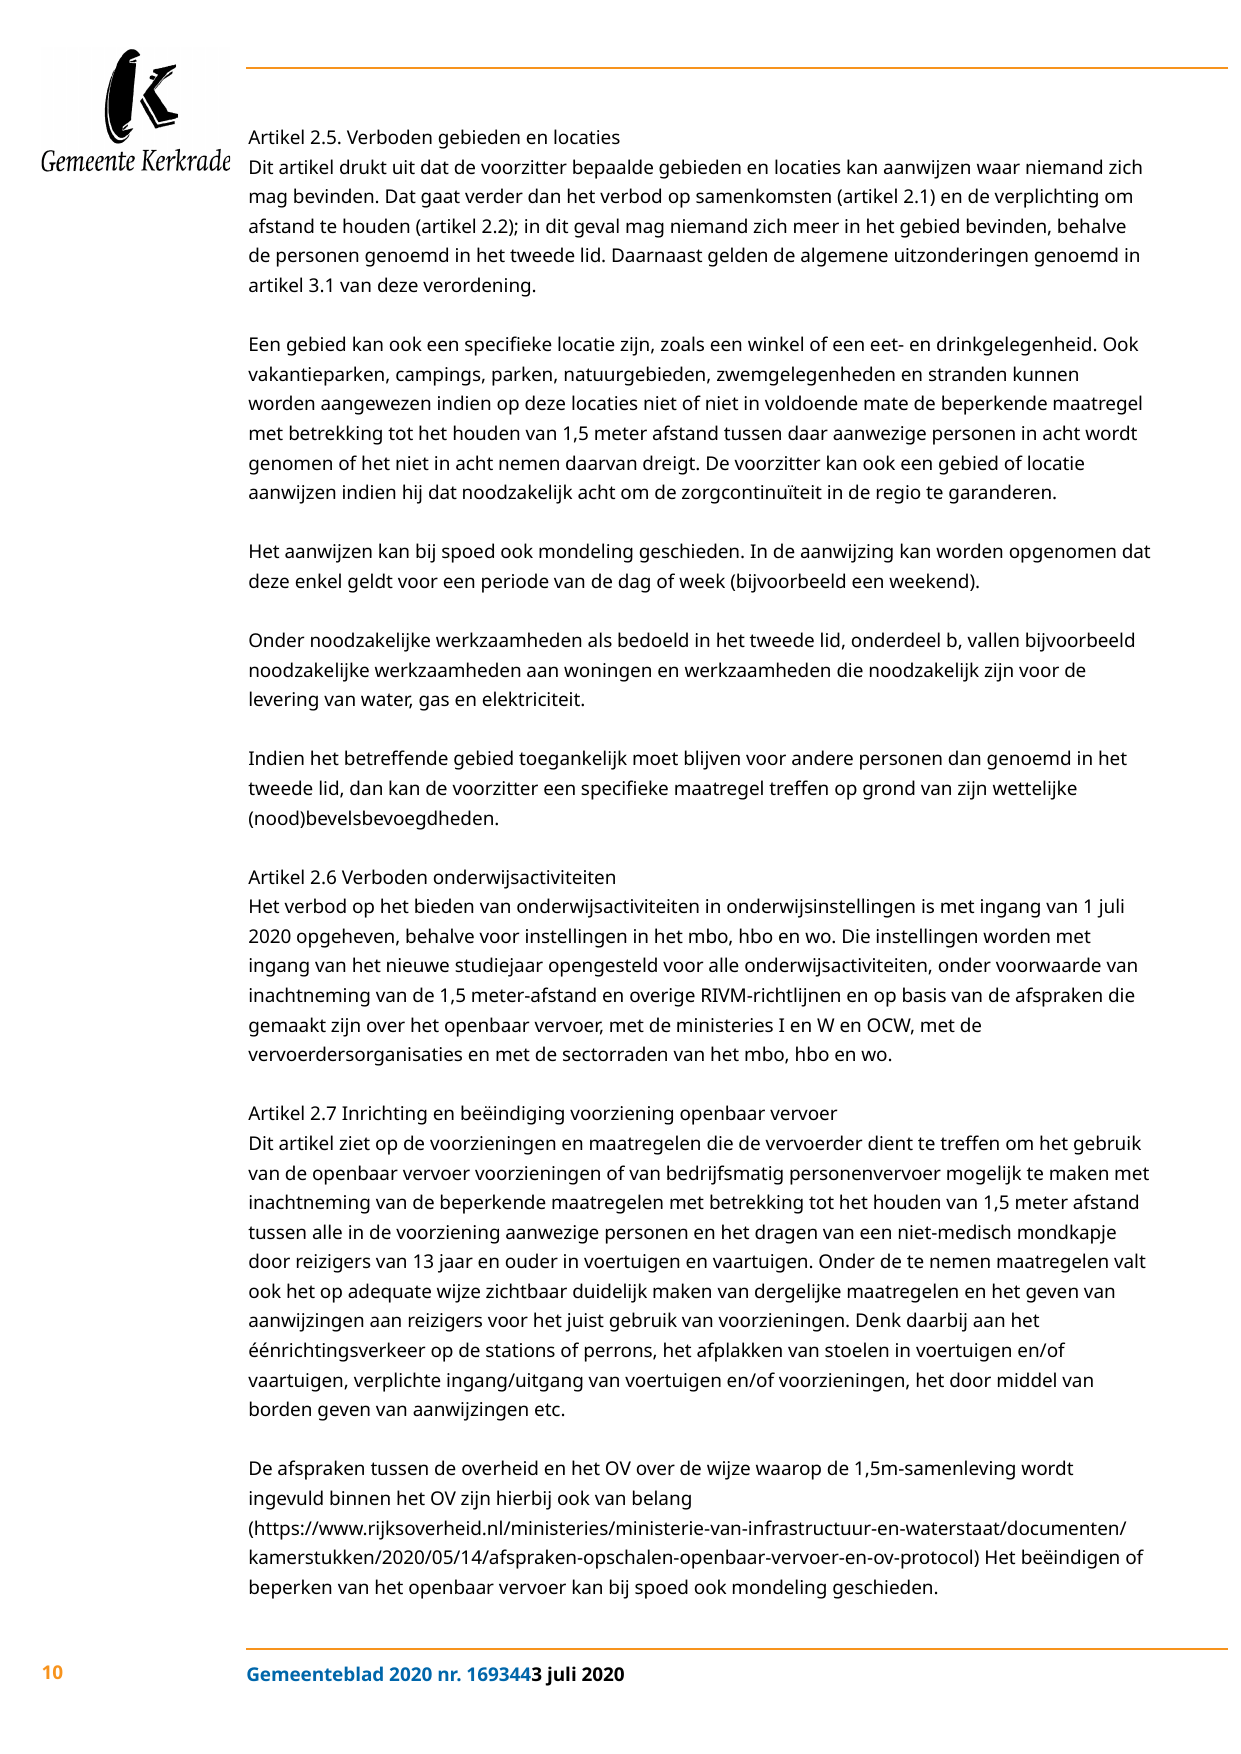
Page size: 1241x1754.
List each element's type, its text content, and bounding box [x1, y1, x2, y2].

picture [41, 47, 231, 172]
text Artikel 2.5. Verboden gebieden en locaties [248, 124, 1152, 150]
text Indien het betreffende gebied toegankelijk moet blijven voor andere personen dan genoemd in het tweede lid, dan kan de voorzitter een specifieke maatregel treffen op grond van zijn wettelijke (nood)bevelsbevoegdheden. [248, 746, 1152, 831]
text Een gebied kan ook een specifieke locatie zijn, zoals een winkel of een eet- en drinkgelegenheid. Ook vakantieparken, campings, parken, natuurgebieden, zwemgelegenheden en stranden kunnen worden aangewezen indien op deze locaties niet of niet in voldoende mate de beperkende maatregel met betrekking tot het houden van 1,5 meter afstand tussen daar aanwezige personen in acht wordt genomen of het niet in acht nemen daarvan dreigt. De voorzitter kan ook een gebied of locatie aanwijzen indien hij dat noodzakelijk acht om de zorgcontinuïteit in de regio te garanderen. [248, 331, 1152, 505]
text Het verbod op het bieden van onderwijsactiviteiten in onderwijsinstellingen is met ingang van 1 juli 2020 opgeheven, behalve voor instellingen in het mbo, hbo en wo. Die instellingen worden met ingang van het nieuwe studiejaar opengesteld voor alle onderwijsactiviteiten, onder voorwaarde van inachtneming van de 1,5 meter-afstand en overige RIVM-richtlijnen en op basis van de afspraken die gemaakt zijn over het openbaar vervoer, met de ministeries I en W en OCW, met de vervoerdersorganisaties en met de sectorraden van het mbo, hbo en wo. [248, 893, 1152, 1067]
text Onder noodzakelijke werkzaamheden als bedoeld in het tweede lid, onderdeel b, vallen bijvoorbeeld noodzakelijke werkzaamheden aan woningen en werkzaamheden die noodzakelijk zijn voor de levering van water, gas en elektriciteit. [248, 627, 1152, 712]
text Dit artikel ziet op de voorzieningen en maatregelen die de vervoerder dient te treffen om het gebruik van de openbaar vervoer voorzieningen of van bedrijfsmatig personenvervoer mogelijk te maken met inachtneming van de beperkende maatregelen met betrekking tot het houden van 1,5 meter afstand tussen alle in de voorziening aanwezige personen en het dragen van een niet-medisch mondkapje door reizigers van 13 jaar en ouder in voertuigen en vaartuigen. Onder de te nemen maatregelen valt ook het op adequate wijze zichtbaar duidelijk maken van dergelijke maatregelen en het geven van aanwijzingen aan reizigers voor het juist gebruik van voorzieningen. Denk daarbij aan het éénrichtingsverkeer op de stations of perrons, het afplakken van stoelen in voertuigen en/of vaartuigen, verplichte ingang/uitgang van voertuigen en/of voorzieningen, het door middel van borden geven van aanwijzingen etc. [248, 1130, 1152, 1422]
text Dit artikel drukt uit dat de voorzitter bepaalde gebieden en locaties kan aanwijzen waar niemand zich mag bevinden. Dat gaat verder dan het verbod op samenkomsten (artikel 2.1) en de verplichting om afstand te houden (artikel 2.2); in dit geval mag niemand zich meer in het gebied bevinden, behalve de personen genoemd in het tweede lid. Daarnaast gelden de algemene uitzonderingen genoemd in artikel 3.1 van deze verordening. [248, 154, 1152, 298]
text Het aanwijzen kan bij spoed ook mondeling geschieden. In de aanwijzing kan worden opgenomen dat deze enkel geldt voor een periode van de dag of week (bijvoorbeeld een weekend). [248, 538, 1152, 594]
text Artikel 2.7 Inrichting en beëindiging voorziening openbaar vervoer [248, 1101, 1152, 1126]
text Artikel 2.6 Verboden onderwijsactiviteiten [248, 864, 1152, 890]
text De afspraken tussen de overheid en het OV over de wijze waarop de 1,5m-samenleving wordt ingevuld binnen het OV zijn hierbij ook van belang (https://www.rijksoverheid.nl/ministeries/ministerie-van-infrastructuur-en-waterstaat/documenten/kamerstukken/2020/05/14/afspraken-opschalen-openbaar-vervoer-en-ov-protocol) Het beëindigen of beperken van het openbaar vervoer kan bij spoed ook mondeling geschieden. [248, 1456, 1152, 1600]
